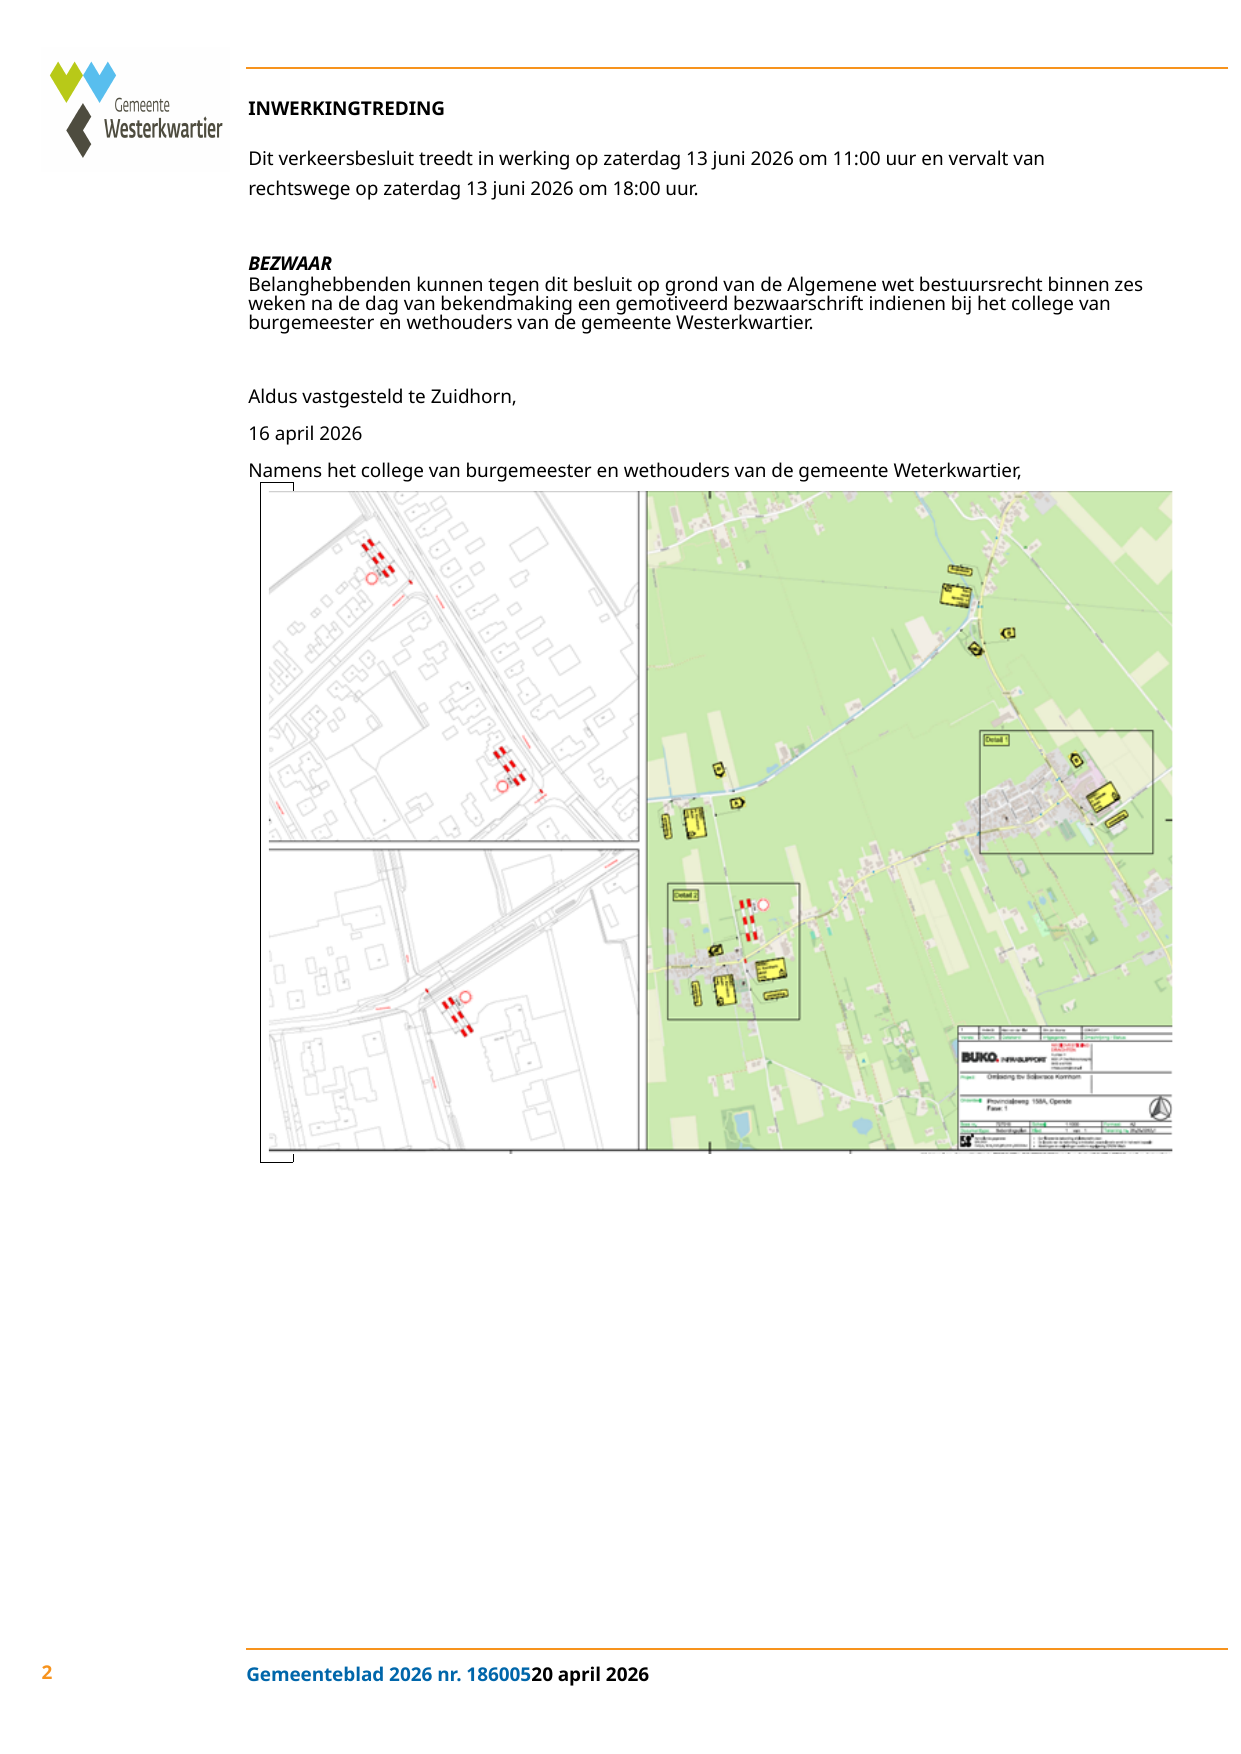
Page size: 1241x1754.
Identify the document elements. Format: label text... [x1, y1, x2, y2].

text 16 april 2026 [248, 425, 1152, 444]
text Aldus vastgesteld te Zuidhorn, [248, 388, 1152, 407]
text Dit verkeersbesluit treedt in werking op zaterdag 13 juni 2026 om 11:00 uur en vervalt van rechtswege op zaterdag 13 juni 2026 om 18:00 uur. [248, 145, 1152, 201]
text Belanghebbenden kunnen tegen dit besluit op grond van de Algemene wet bestuursrecht binnen zes weken na de dag van bekendmaking een gemotiveerd bezwaarschrift indienen bij het college van burgemeester en wethouders van de gemeente Westerkwartier. [248, 276, 1152, 333]
picture [41, 47, 231, 172]
text INWERKINGTREDING [248, 95, 1152, 121]
picture [268, 491, 1173, 1154]
text BEZWAAR [248, 250, 1152, 276]
text Namens het college van burgemeester en wethouders van de gemeente Weterkwartier, [248, 462, 1152, 481]
